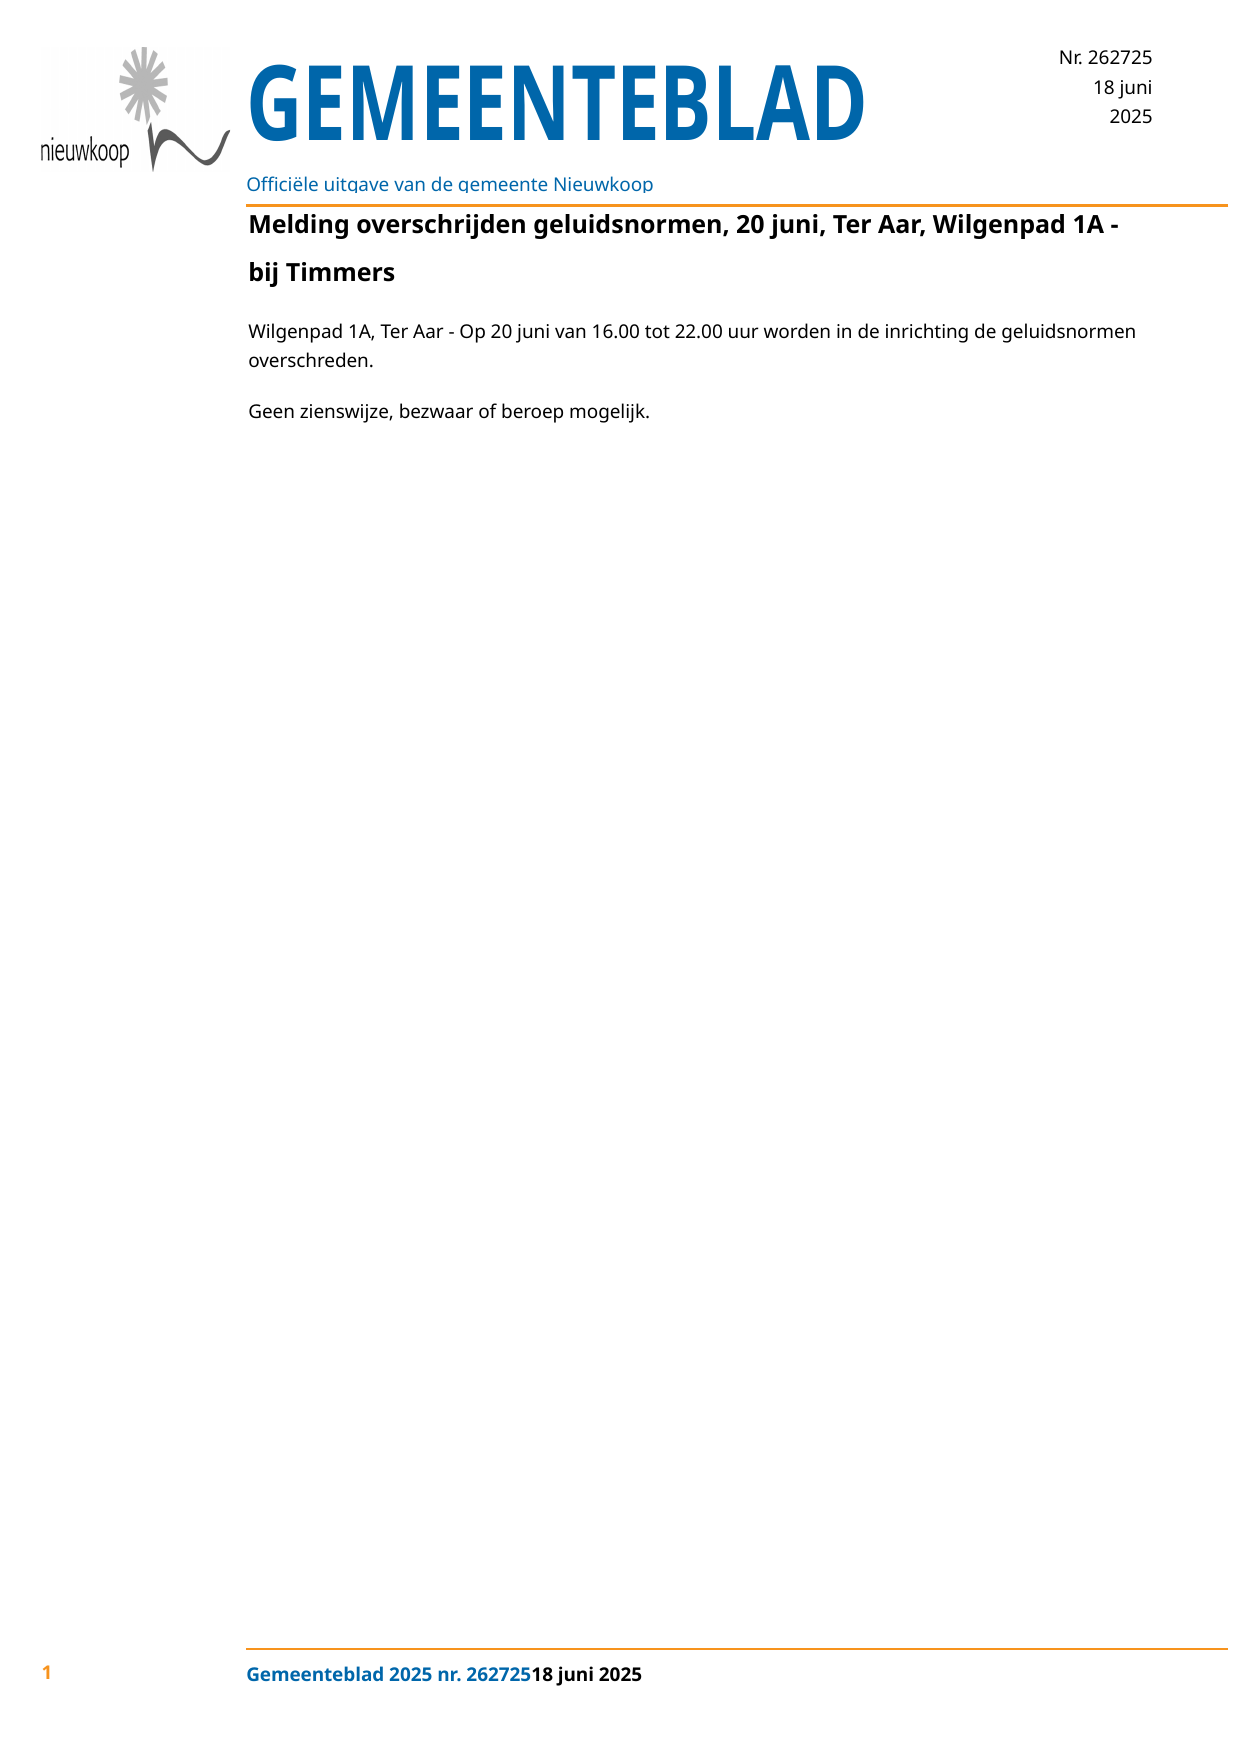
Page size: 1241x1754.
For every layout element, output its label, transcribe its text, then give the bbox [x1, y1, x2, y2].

text Wilgenpad 1A, Ter Aar - Op 20 juni van 16.00 tot 22.00 uur worden in de inrichting de geluidsnormen overschreden. [248, 318, 1152, 373]
text Melding overschrijden geluidsnormen, 20 juni, Ter Aar, Wilgenpad 1A - bij Timmers [248, 207, 1152, 288]
text Geen zienswijze, bezwaar of beroep mogelijk. [248, 398, 1152, 424]
picture [41, 47, 231, 172]
